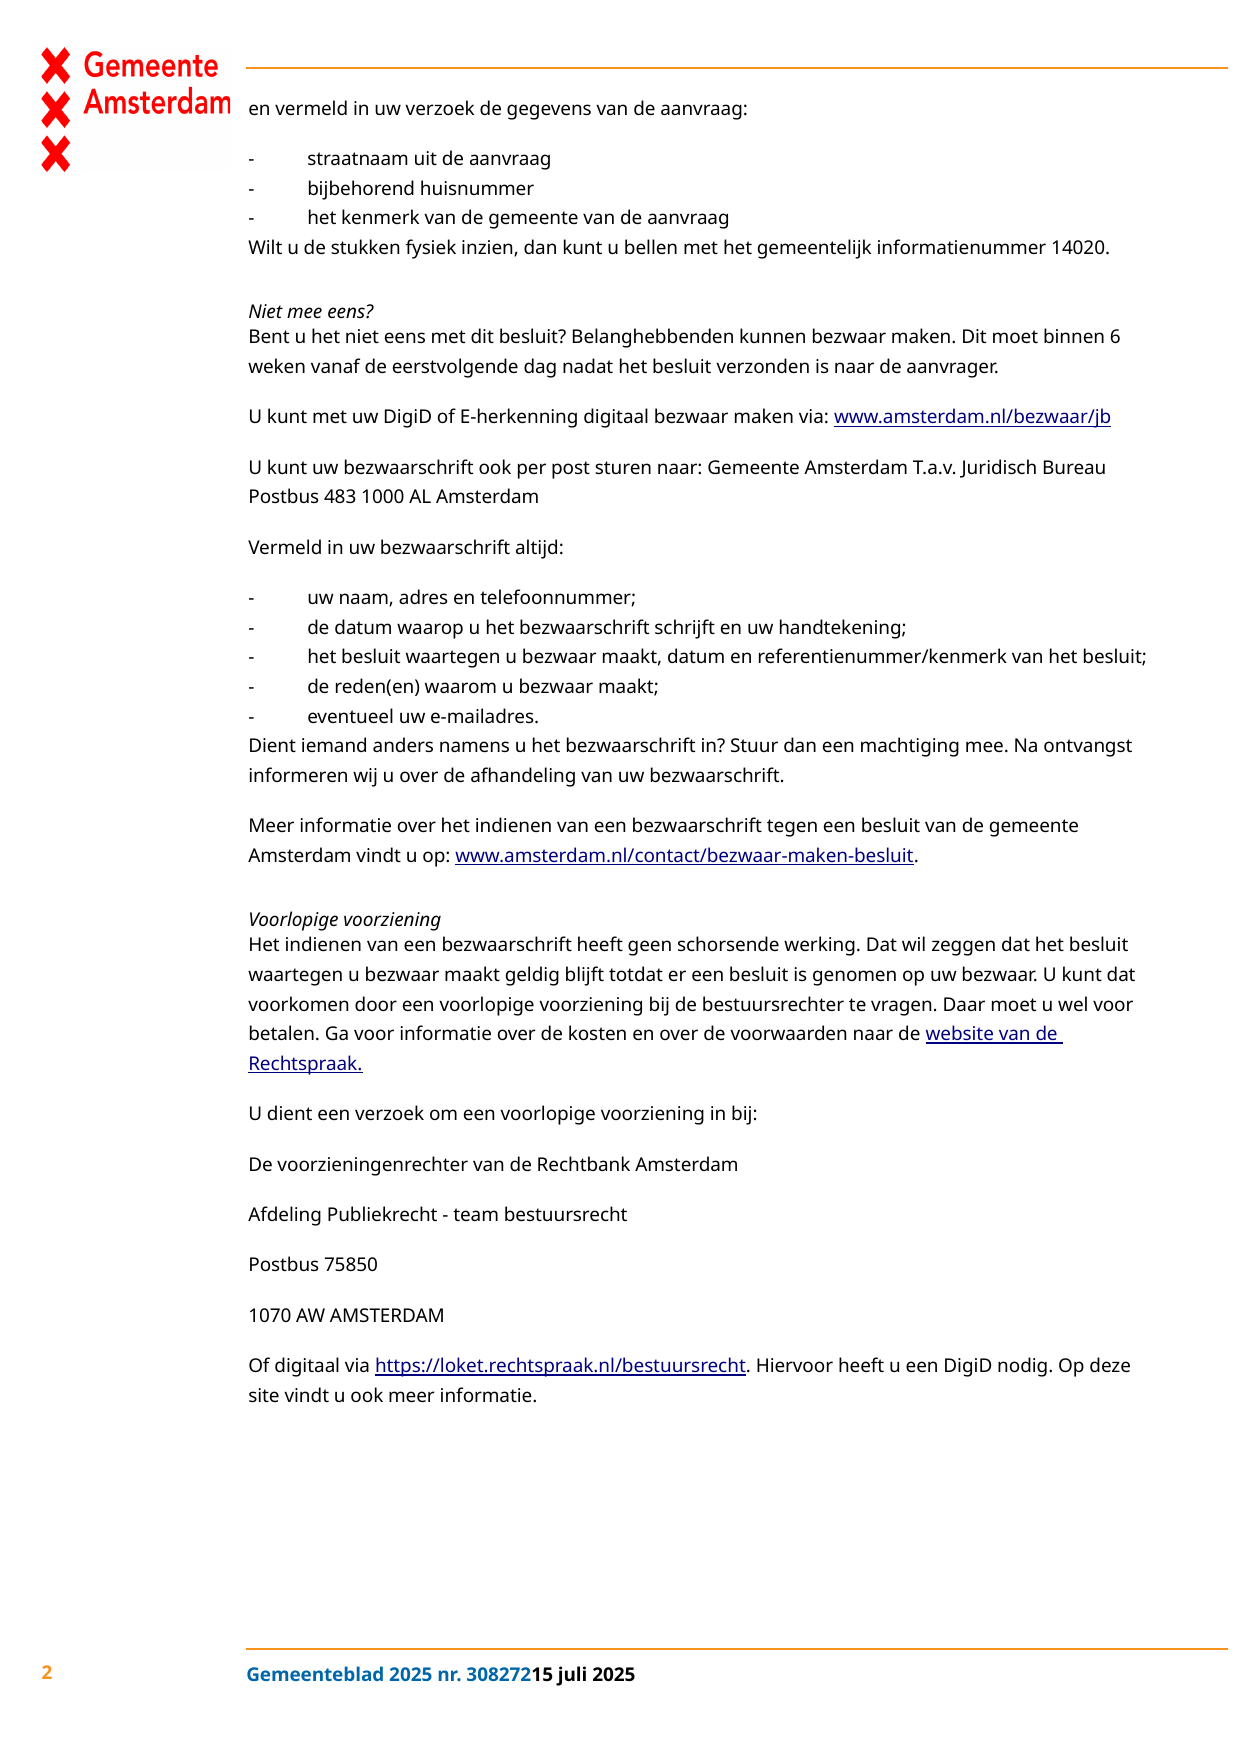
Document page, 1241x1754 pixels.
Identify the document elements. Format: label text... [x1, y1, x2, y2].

list het kenmerk van de gemeente van de aanvraag [248, 204, 1152, 230]
text U kunt uw bezwaarschrift ook per post sturen naar: Gemeente Amsterdam T.a.v. Juridisch Bureau Postbus 483 1000 AL Amsterdam [248, 454, 1152, 509]
text Of digitaal via https://loket.rechtspraak.nl/bestuursrecht. Hiervoor heeft u een DigiD nodig. Op deze site vindt u ook meer informatie. [248, 1352, 1152, 1408]
list bijbehorend huisnummer [248, 175, 1152, 201]
text Afdeling Publiekrecht - team bestuursrecht [248, 1201, 1152, 1227]
text Vermeld in uw bezwaarschrift altijd: [248, 534, 1152, 560]
text en vermeld in uw verzoek de gegevens van de aanvraag: [248, 95, 1152, 121]
text U dient een verzoek om een voorlopige voorziening in bij: [248, 1100, 1152, 1126]
list het besluit waartegen u bezwaar maakt, datum en referentienummer/kenmerk van het besluit; [248, 644, 1152, 669]
text Voorlopige voorziening [248, 906, 1152, 932]
text De voorzieningenrechter van de Rechtbank Amsterdam [248, 1151, 1152, 1177]
picture [41, 47, 231, 172]
list de reden(en) waarom u bezwaar maakt; [248, 673, 1152, 699]
text Wilt u de stukken fysiek inzien, dan kunt u bellen met het gemeentelijk informatienummer 14020. [248, 234, 1152, 260]
list straatnaam uit de aanvraag [248, 145, 1152, 171]
text Het indienen van een bezwaarschrift heeft geen schorsende werking. Dat wil zeggen dat het besluit waartegen u bezwaar maakt geldig blijft totdat er een besluit is genomen op uw bezwaar. U kunt dat voorkomen door een voorlopige voorziening bij de bestuursrechter te vragen. Daar moet u wel voor betalen. Ga voor informatie over de kosten en over de voorwaarden naar de website van de Rechtspraak. [248, 932, 1152, 1076]
text Postbus 75850 [248, 1252, 1152, 1277]
list de datum waarop u het bezwaarschrift schrijft en uw handtekening; [248, 614, 1152, 640]
list eventueel uw e-mailadres. [248, 703, 1152, 728]
text Dient iemand anders namens u het bezwaarschrift in? Stuur dan een machtiging mee. Na ontvangst informeren wij u over de afhandeling van uw bezwaarschrift. [248, 732, 1152, 788]
text U kunt met uw DigiD of E-herkenning digitaal bezwaar maken via: www.amsterdam.nl/bezwaar/jb [248, 404, 1152, 429]
list uw naam, adres en telefoonnummer; [248, 584, 1152, 610]
text Bent u het niet eens met dit besluit? Belanghebbenden kunnen bezwaar maken. Dit moet binnen 6 weken vanaf de eerstvolgende dag nadat het besluit verzonden is naar de aanvrager. [248, 324, 1152, 379]
text Meer informatie over het indienen van een bezwaarschrift tegen een besluit van de gemeente Amsterdam vindt u op: www.amsterdam.nl/contact/bezwaar-maken-besluit. [248, 812, 1152, 868]
text 1070 AW AMSTERDAM [248, 1302, 1152, 1328]
text Niet mee eens? [248, 298, 1152, 324]
